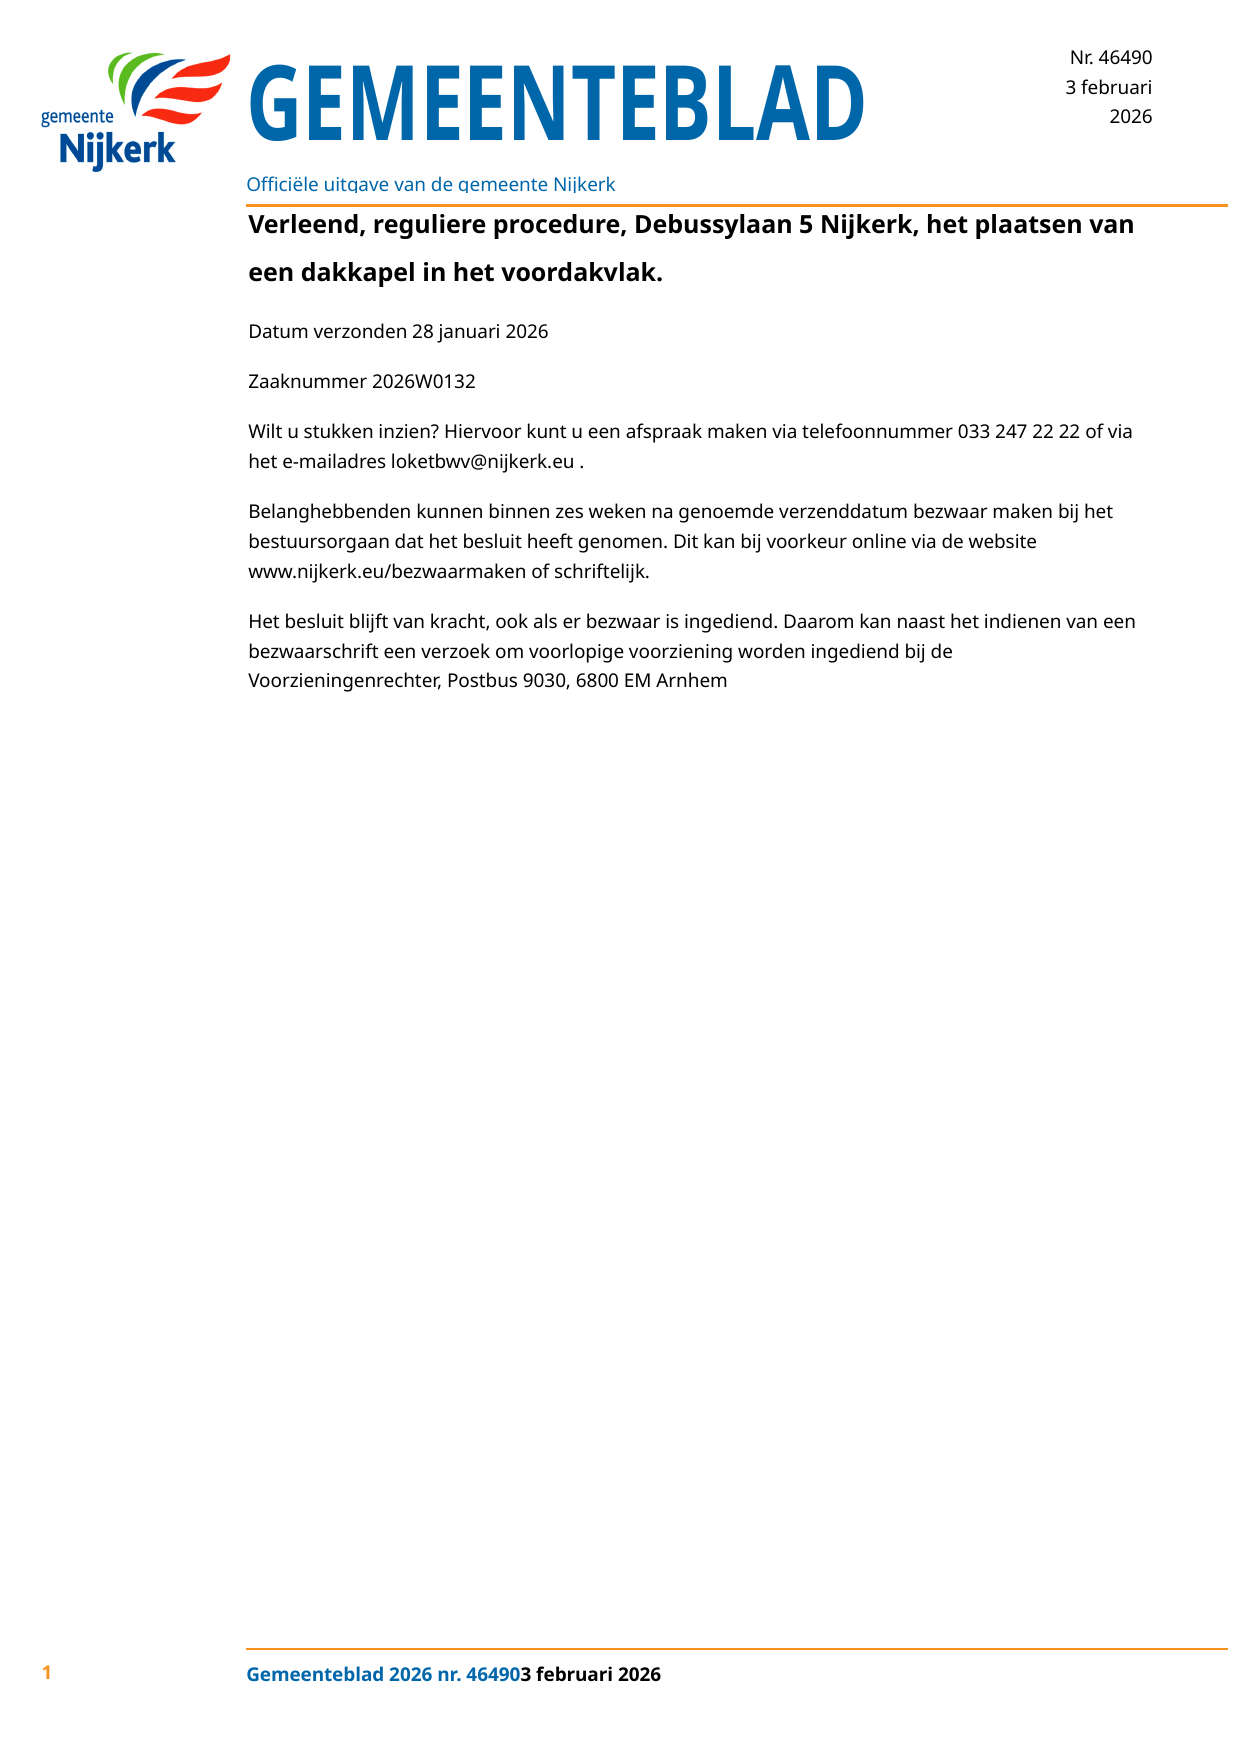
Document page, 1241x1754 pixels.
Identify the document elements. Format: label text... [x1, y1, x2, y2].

text Wilt u stukken inzien? Hiervoor kunt u een afspraak maken via telefoonnummer 033 247 22 22 of via het e-mailadres loketbwv@nijkerk.eu . [248, 419, 1152, 474]
text Het besluit blijft van kracht, ook als er bezwaar is ingediend. Daarom kan naast het indienen van een bezwaarschrift een verzoek om voorlopige voorziening worden ingediend bij de Voorzieningenrechter, Postbus 9030, 6800 EM Arnhem [248, 608, 1152, 693]
text Belanghebbenden kunnen binnen zes weken na genoemde verzenddatum bezwaar maken bij het bestuursorgaan dat het besluit heeft genomen. Dit kan bij voorkeur online via de website www.nijkerk.eu/bezwaarmaken of schriftelijk. [248, 499, 1152, 584]
text Zaaknummer 2026W0132 [248, 368, 1152, 394]
picture [41, 47, 231, 172]
text Verleend, reguliere procedure, Debussylaan 5 Nijkerk, het plaatsen van een dakkapel in het voordakvlak. [248, 207, 1152, 288]
text Datum verzonden 28 januari 2026 [248, 318, 1152, 344]
